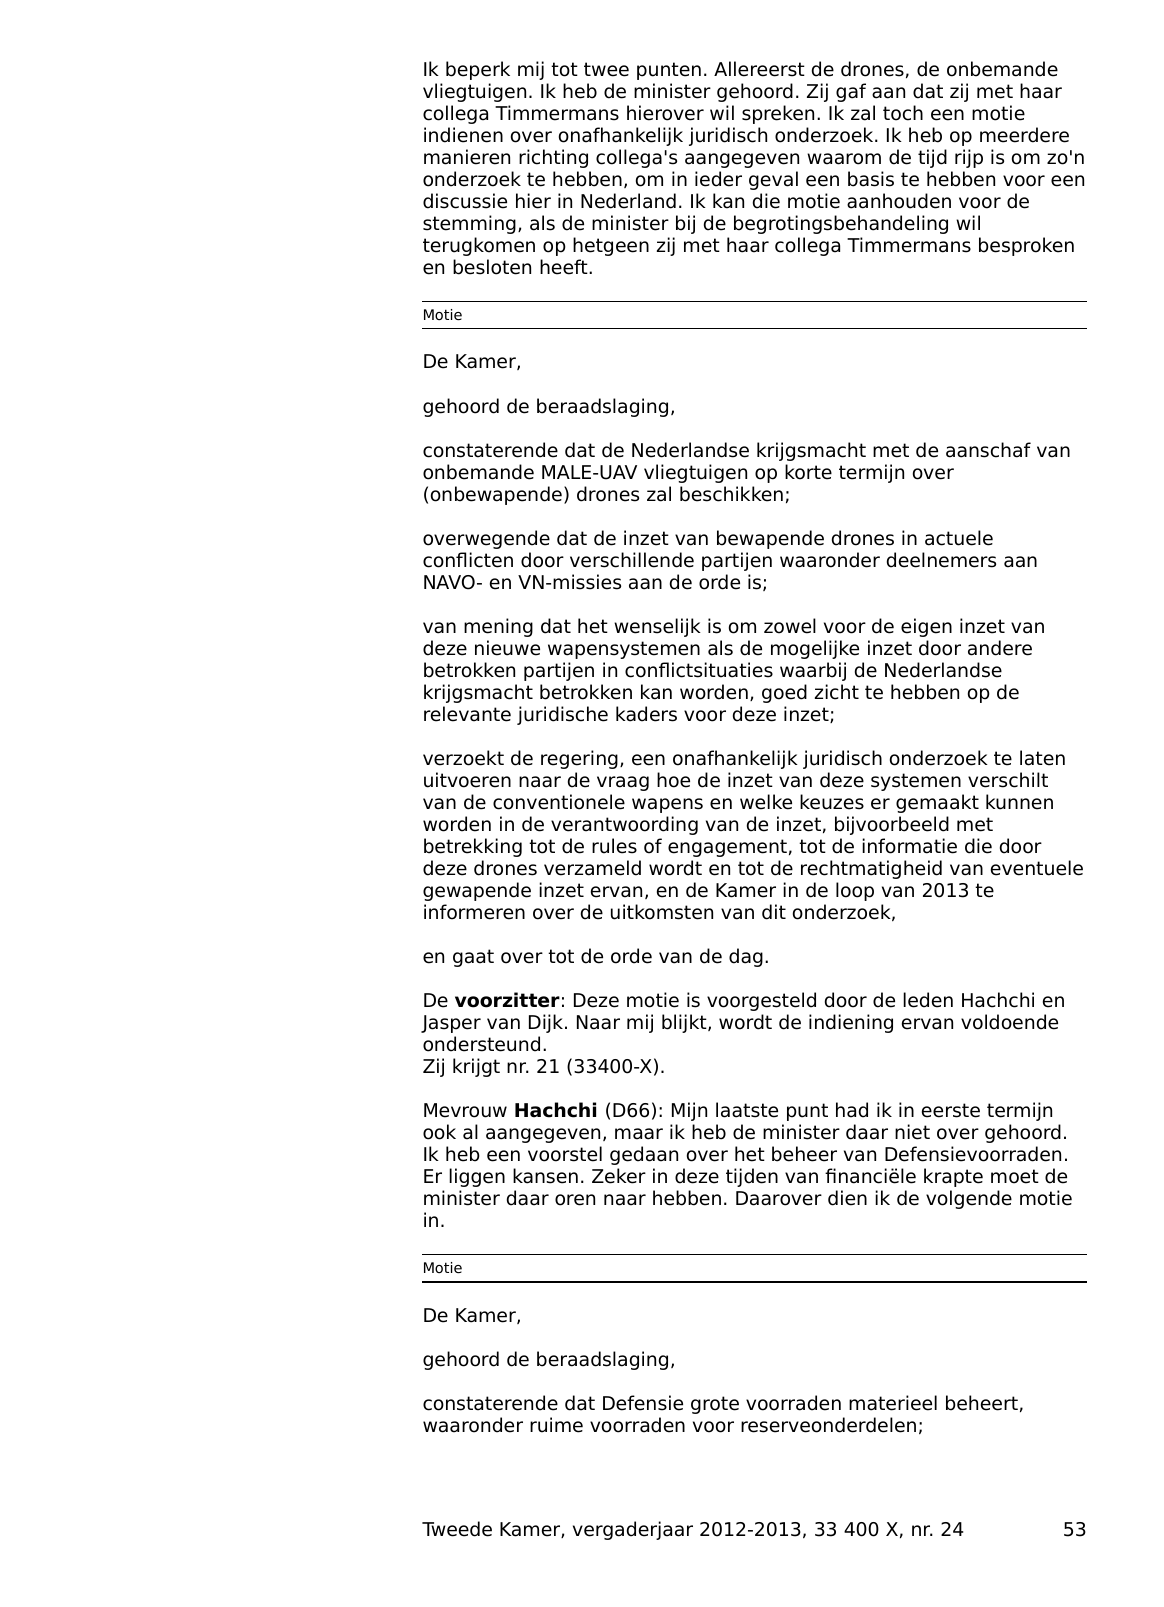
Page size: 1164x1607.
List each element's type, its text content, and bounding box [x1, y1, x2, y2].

text constaterende dat de Nederlandse krijgsmacht met de aanschaf van onbemande MALE-UAV vliegtuigen op korte termijn over (onbewapende) drones zal beschikken; [422, 440, 1087, 506]
text Mevrouw Hachchi (D66): Mijn laatste punt had ik in eerste termijn ook al aangegeven, maar ik heb de minister daar niet over gehoord. Ik heb een voorstel gedaan over het beheer van Defensievoorraden. Er liggen kansen. Zeker in deze tijden van financiële krapte moet de minister daar oren naar hebben. Daarover dien ik de volgende motie in. [422, 1100, 1087, 1232]
text De voorzitter: Deze motie is voorgesteld door de leden Hachchi en Jasper van Dijk. Naar mij blijkt, wordt de indiening ervan voldoende ondersteund. [422, 990, 1087, 1056]
text en gaat over tot de orde van de dag. [422, 946, 1087, 968]
text gehoord de beraadslaging, [422, 1349, 1087, 1371]
text constaterende dat Defensie grote voorraden materieel beheert, waaronder ruime voorraden voor reserveonderdelen; [422, 1393, 1087, 1437]
text Zij krijgt nr. 21 (33400-X). [422, 1056, 1087, 1078]
text Ik beperk mij tot twee punten. Allereerst de drones, de onbemande vliegtuigen. Ik heb de minister gehoord. Zij gaf aan dat zij met haar collega Timmermans hierover wil spreken. Ik zal toch een motie indienen over onafhankelijk juridisch onderzoek. Ik heb op meerdere manieren richting collega's aangegeven waarom de tijd rijp is om zo'n onderzoek te hebben, om in ieder geval een basis te hebben voor een discussie hier in Nederland. Ik kan die motie aanhouden voor de stemming, als de minister bij de begrotingsbehandeling wil terugkomen op hetgeen zij met haar collega Timmermans besproken en besloten heeft. [422, 59, 1087, 279]
text verzoekt de regering, een onafhankelijk juridisch onderzoek te laten uitvoeren naar de vraag hoe de inzet van deze systemen verschilt van de conventionele wapens en welke keuzes er gemaakt kunnen worden in de verantwoording van de inzet, bijvoorbeeld met betrekking tot de rules of engagement, tot de informatie die door deze drones verzameld wordt en tot de rechtmatigheid van eventuele gewapende inzet ervan, en de Kamer in de loop van 2013 te informeren over de uitkomsten van dit onderzoek, [422, 748, 1087, 924]
text van mening dat het wenselijk is om zowel voor de eigen inzet van deze nieuwe wapensystemen als de mogelijke inzet door andere betrokken partijen in conflictsituaties waarbij de Nederlandse krijgsmacht betrokken kan worden, goed zicht te hebben op de relevante juridische kaders voor deze inzet; [422, 616, 1087, 726]
text gehoord de beraadslaging, [422, 396, 1087, 417]
text overwegende dat de inzet van bewapende drones in actuele conflicten door verschillende partijen waaronder deelnemers aan NAVO- en VN-missies aan de orde is; [422, 528, 1087, 594]
text De Kamer, [422, 1305, 1087, 1327]
text De Kamer, [422, 351, 1087, 373]
table_header Motie [422, 302, 1087, 328]
table_header Motie [422, 1255, 1087, 1281]
